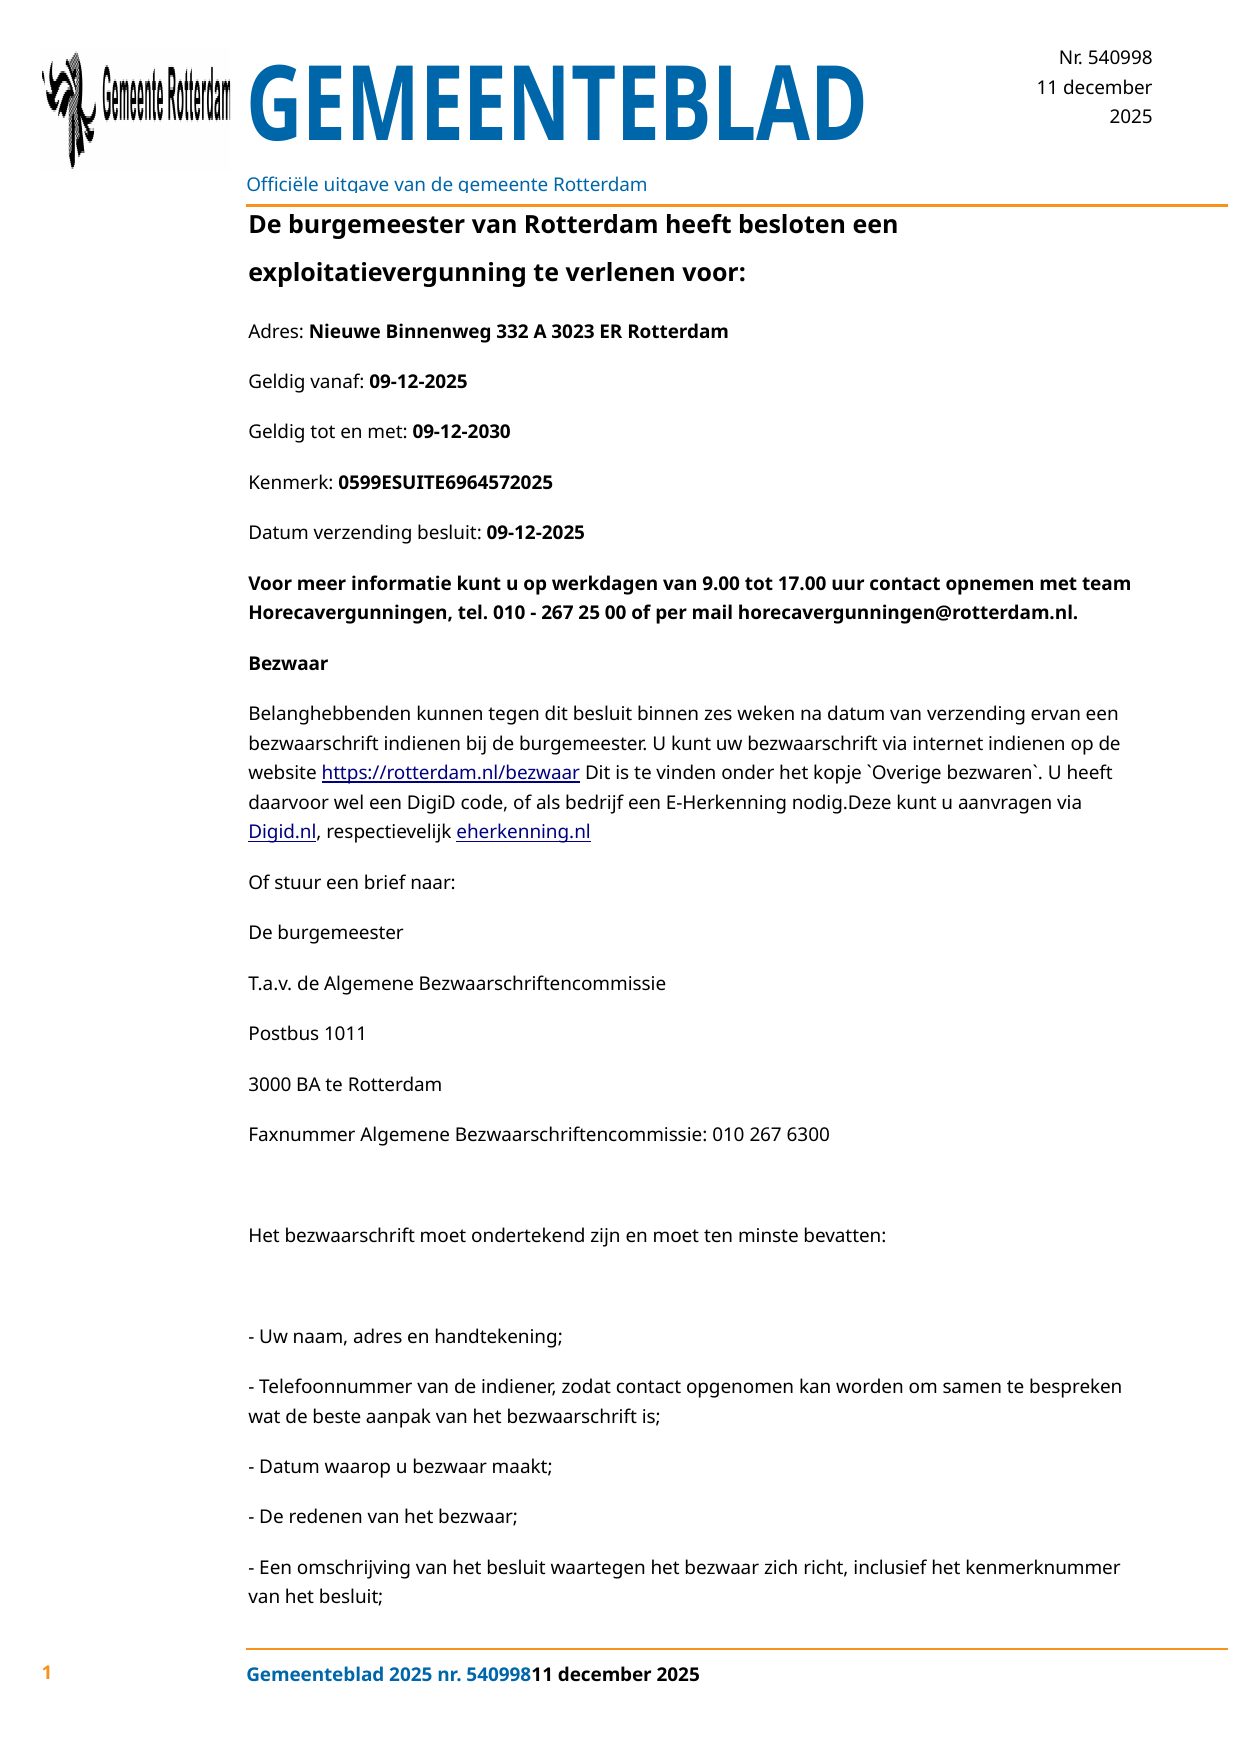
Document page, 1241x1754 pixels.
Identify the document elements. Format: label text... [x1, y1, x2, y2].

text Postbus 1011 [248, 1020, 1152, 1046]
text Belanghebbenden kunnen tegen dit besluit binnen zes weken na datum van verzending ervan een bezwaarschrift indienen bij de burgemeester. U kunt uw bezwaarschrift via internet indienen op de website https://rotterdam.nl/bezwaar Dit is te vinden onder het kopje `Overige bezwaren`. U heeft daarvoor wel een DigiD code, of als bedrijf een E-Herkenning nodig.Deze kunt u aanvragen via Digid.nl, respectievelijk eherkenning.nl [248, 700, 1152, 844]
text - Een omschrijving van het besluit waartegen het bezwaar zich richt, inclusief het kenmerknummer van het besluit; [248, 1554, 1152, 1609]
text - Datum waarop u bezwaar maakt; [248, 1453, 1152, 1479]
text Faxnummer Algemene Bezwaarschriftencommissie: 010 267 6300 [248, 1121, 1152, 1147]
text Adres: Nieuwe Binnenweg 332 A 3023 ER Rotterdam [248, 318, 1152, 344]
text Datum verzending besluit: 09-12-2025 [248, 519, 1152, 545]
text De burgemeester [248, 919, 1152, 945]
text Geldig tot en met: 09-12-2030 [248, 419, 1152, 444]
picture [41, 47, 231, 172]
text - Telefoonnummer van de indiener, zodat contact opgenomen kan worden om samen te bespreken wat de beste aanpak van het bezwaarschrift is; [248, 1373, 1152, 1429]
text Voor meer informatie kunt u op werkdagen van 9.00 tot 17.00 uur contact opnemen met team Horecavergunningen, tel. 010 - 267 25 00 of per mail horecavergunningen@rotterdam.nl. [248, 570, 1152, 625]
text Of stuur een brief naar: [248, 869, 1152, 895]
text T.a.v. de Algemene Bezwaarschriftencommissie [248, 970, 1152, 996]
text Kenmerk: 0599ESUITE6964572025 [248, 469, 1152, 495]
text Geldig vanaf: 09-12-2025 [248, 368, 1152, 394]
text 3000 BA te Rotterdam [248, 1071, 1152, 1097]
text Bezwaar [248, 650, 1152, 676]
text Het bezwaarschrift moet ondertekend zijn en moet ten minste bevatten: [248, 1222, 1152, 1248]
text - Uw naam, adres en handtekening; [248, 1323, 1152, 1349]
text - De redenen van het bezwaar; [248, 1504, 1152, 1529]
text De burgemeester van Rotterdam heeft besloten een exploitatievergunning te verlenen voor: [248, 207, 1152, 288]
